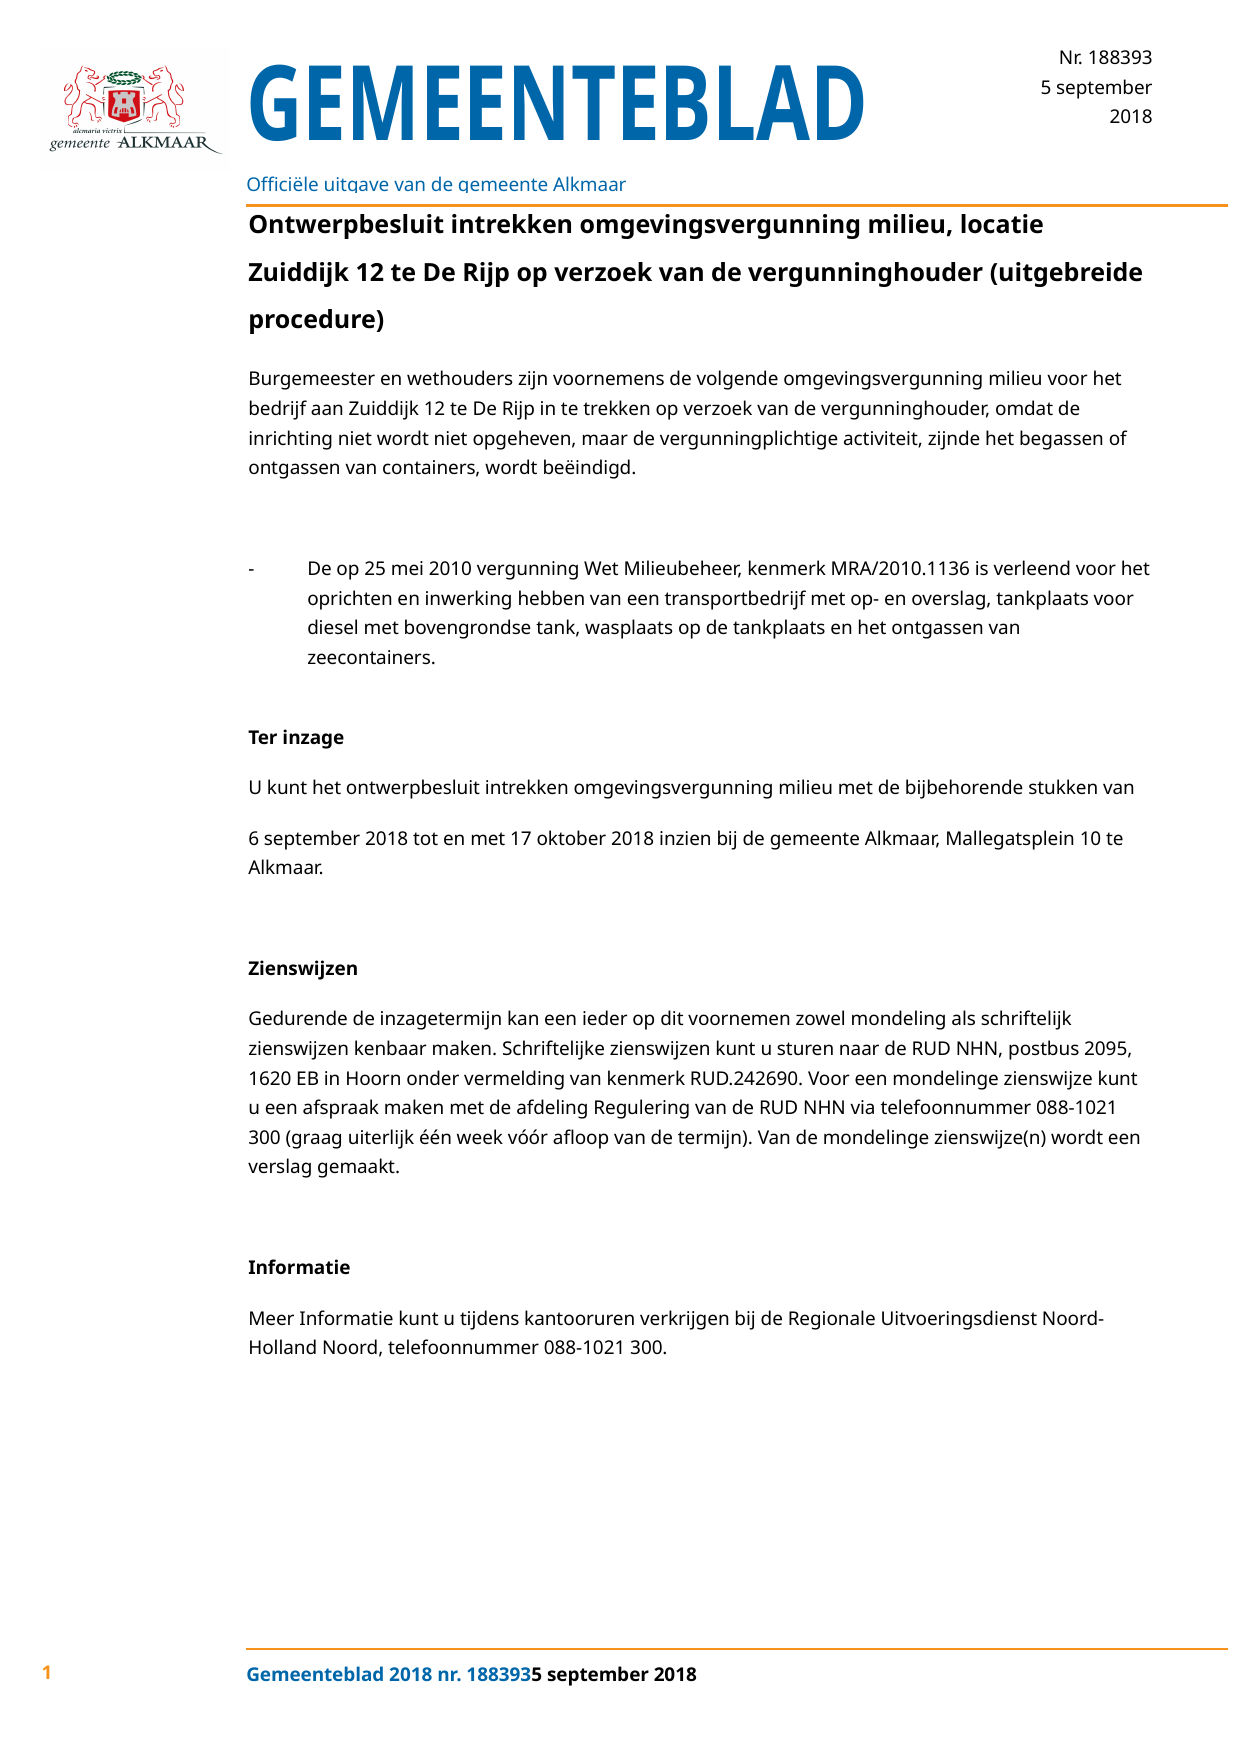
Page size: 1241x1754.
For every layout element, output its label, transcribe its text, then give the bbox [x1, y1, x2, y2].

text U kunt het ontwerpbesluit intrekken omgevingsvergunning milieu met de bijbehorende stukken van [248, 774, 1152, 800]
text 6 september 2018 tot en met 17 oktober 2018 inzien bij de gemeente Alkmaar, Mallegatsplein 10 te Alkmaar. [248, 825, 1152, 880]
text Gedurende de inzagetermijn kan een ieder op dit voornemen zowel mondeling als schriftelijk zienswijzen kenbaar maken. Schriftelijke zienswijzen kunt u sturen naar de RUD NHN, postbus 2095, 1620 EB in Hoorn onder vermelding van kenmerk RUD.242690. Voor een mondelinge zienswijze kunt u een afspraak maken met de afdeling Regulering van de RUD NHN via telefoonnummer 088-1021 300 (graag uiterlijk één week vóór afloop van de termijn). Van de mondelinge zienswijze(n) wordt een verslag gemaakt. [248, 1006, 1152, 1179]
text Informatie [248, 1254, 1152, 1280]
text Meer Informatie kunt u tijdens kantooruren verkrijgen bij de Regionale Uitvoeringsdienst Noord-Holland Noord, telefoonnummer 088-1021 300. [248, 1305, 1152, 1360]
text Burgemeester en wethouders zijn voornemens de volgende omgevingsvergunning milieu voor het bedrijf aan Zuiddijk 12 te De Rijp in te trekken op verzoek van de vergunninghouder, omdat de inrichting niet wordt niet opgeheven, maar de vergunningplichtige activiteit, zijnde het begassen of ontgassen van containers, wordt beëindigd. [248, 366, 1152, 480]
list De op 25 mei 2010 vergunning Wet Milieubeheer, kenmerk MRA/2010.1136 is verleend voor het oprichten en inwerking hebben van een transportbedrijf met op- en overslag, tankplaats voor diesel met bovengrondse tank, wasplaats op de tankplaats en het ontgassen van zeecontainers. [248, 555, 1152, 669]
text Ter inzage [248, 724, 1152, 749]
text Ontwerpbesluit intrekken omgevingsvergunning milieu, locatie Zuiddijk 12 te De Rijp op verzoek van de vergunninghouder (uitgebreide procedure) [248, 207, 1152, 336]
picture [41, 47, 231, 172]
text Zienswijzen [248, 955, 1152, 981]
